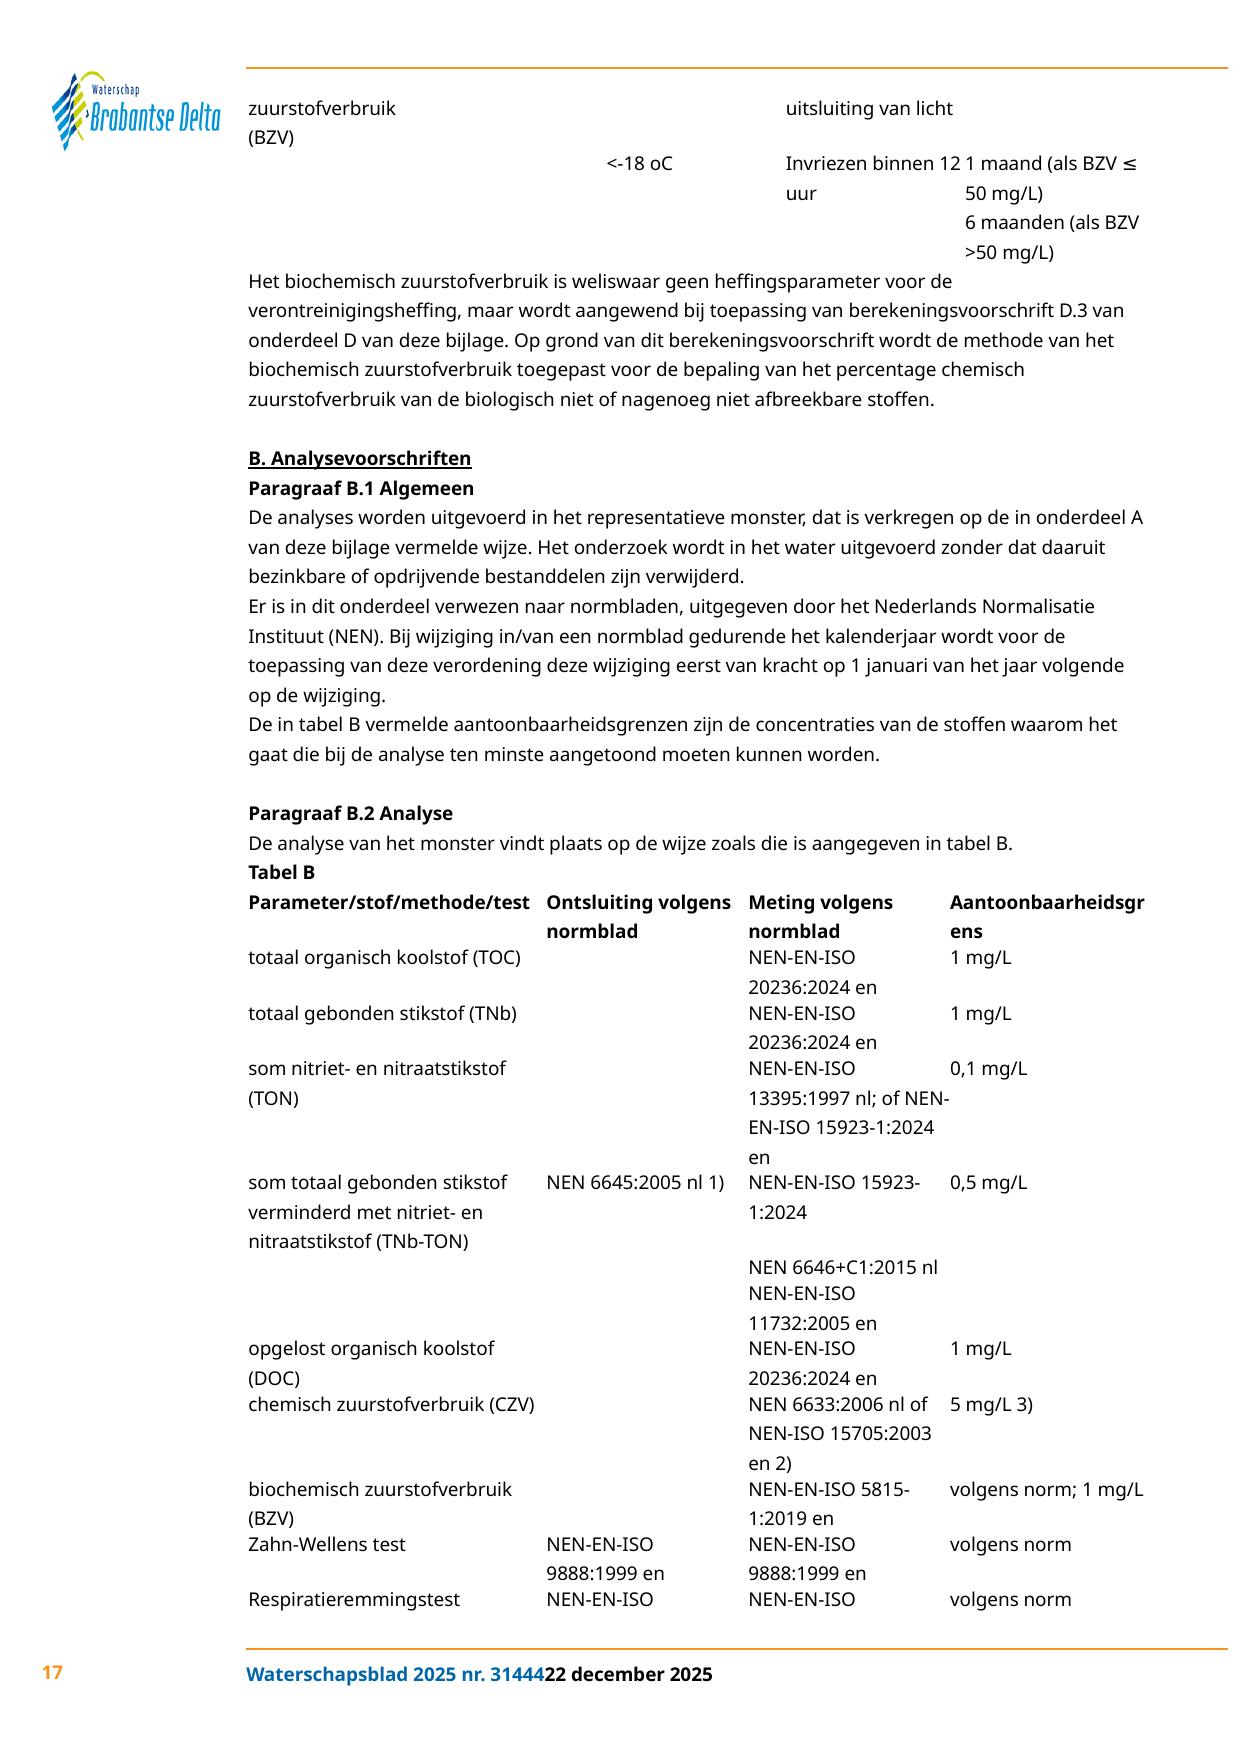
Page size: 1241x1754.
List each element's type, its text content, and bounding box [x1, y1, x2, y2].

table_cell [248, 1280, 546, 1336]
table_cell 5 mg/L 3) [950, 1391, 1152, 1476]
table_cell uitsluiting van licht [786, 95, 965, 150]
table_cell chemisch zuurstofverbruik (CZV) [248, 1391, 546, 1476]
table_cell NEN 6633:2006 nl of NEN-ISO 15705:2003 en 2) [748, 1391, 950, 1476]
text B. Analysevoorschriften [248, 445, 1152, 471]
table_cell Respiratieremmingstest [248, 1586, 546, 1612]
table_cell NEN-EN-ISO 13395:1997 nl; of NEN-EN-ISO 15923-1:2024 en [748, 1055, 950, 1169]
table_header Ontsluiting volgens normblad [546, 889, 748, 944]
table_cell 0,1 mg/L [950, 1055, 1152, 1169]
text De analyses worden uitgevoerd in het representatieve monster, dat is verkregen op de in onderdeel A van deze bijlage vermelde wijze. Het onderzoek wordt in het water uitgevoerd zonder dat daaruit bezinkbare of opdrijvende bestanddelen zijn verwijderd. [248, 504, 1152, 589]
table_cell [546, 1391, 748, 1476]
table_cell zuurstofverbruik (BZV) [248, 95, 427, 150]
table_cell [950, 1255, 1152, 1280]
table_cell volgens norm [950, 1531, 1152, 1586]
table_cell [965, 95, 1152, 150]
table_cell NEN-EN-ISO 9888:1999 en [748, 1531, 950, 1586]
table_cell NEN 6646+C1:2015 nl [748, 1255, 950, 1280]
table_cell NEN-EN-ISO 11732:2005 en [748, 1280, 950, 1336]
table_cell NEN-EN-ISO 20236:2024 en [748, 1336, 950, 1391]
table_cell 1 mg/L [950, 1336, 1152, 1391]
table_cell totaal organisch koolstof (TOC) [248, 945, 546, 1000]
table_cell NEN-EN-ISO [748, 1586, 950, 1612]
table_cell [546, 1055, 748, 1169]
table_cell totaal gebonden stikstof (TNb) [248, 1000, 546, 1055]
table_cell opgelost organisch koolstof (DOC) [248, 1336, 546, 1391]
table_cell NEN-EN-ISO 20236:2024 en [748, 1000, 950, 1055]
table_cell [950, 1280, 1152, 1336]
table_header Meting volgens normblad [748, 889, 950, 944]
table_cell [546, 1476, 748, 1531]
table_cell 1 mg/L [950, 1000, 1152, 1055]
table_cell NEN-EN-ISO 9888:1999 en [546, 1531, 748, 1586]
table_cell biochemisch zuurstofverbruik (BZV) [248, 1476, 546, 1531]
table_cell som totaal gebonden stikstof verminderd met nitriet- en nitraatstikstof (TNb-TON) [248, 1170, 546, 1254]
text Paragraaf B.2 Analyse [248, 800, 1152, 826]
table_cell NEN 6645:2005 nl 1) [546, 1170, 748, 1254]
table_cell [546, 1336, 748, 1391]
text Paragraaf B.1 Algemeen [248, 475, 1152, 501]
picture [41, 47, 231, 172]
table_cell [248, 1255, 546, 1280]
table_cell [427, 150, 606, 264]
table_cell [546, 1280, 748, 1336]
table_header Parameter/stof/methode/test [248, 889, 546, 944]
table_cell Invriezen binnen 12 uur [786, 150, 965, 264]
table_cell NEN-EN-ISO 20236:2024 en [748, 945, 950, 1000]
table_cell volgens norm [950, 1586, 1152, 1612]
text Het biochemisch zuurstofverbruik is weliswaar geen heffingsparameter voor de verontreinigingsheffing, maar wordt aangewend bij toepassing van berekeningsvoorschrift D.3 van onderdeel D van deze bijlage. Op grond van dit berekeningsvoorschrift wordt de methode van het biochemisch zuurstofverbruik toegepast voor de bepaling van het percentage chemisch zuurstofverbruik van de biologisch niet of nagenoeg niet afbreekbare stoffen. [248, 268, 1152, 412]
table_cell NEN-EN-ISO [546, 1586, 748, 1612]
table_cell [546, 1000, 748, 1055]
table_cell [606, 95, 786, 150]
table_cell 1 maand (als BZV ≤ 50 mg/L) 6 maanden (als BZV >50 mg/L) [965, 150, 1152, 264]
table_cell NEN-EN-ISO 15923-1:2024 [748, 1170, 950, 1254]
table_cell 0,5 mg/L [950, 1170, 1152, 1254]
table_cell Zahn-Wellens test [248, 1531, 546, 1586]
text De in tabel B vermelde aantoonbaarheidsgrenzen zijn de concentraties van de stoffen waarom het gaat die bij de analyse ten minste aangetoond moeten kunnen worden. [248, 712, 1152, 767]
table_cell [248, 150, 427, 264]
table_header Aantoonbaarheidsgrens [950, 889, 1152, 944]
table_cell [546, 945, 748, 1000]
table_cell <-18 oC [606, 150, 786, 264]
table_cell NEN-EN-ISO 5815-1:2019 en [748, 1476, 950, 1531]
table_cell volgens norm; 1 mg/L [950, 1476, 1152, 1531]
table_cell 1 mg/L [950, 945, 1152, 1000]
text Tabel B [248, 859, 1152, 885]
table_cell [427, 95, 606, 150]
text Er is in dit onderdeel verwezen naar normbladen, uitgegeven door het Nederlands Normalisatie Instituut (NEN). Bij wijziging in/van een normblad gedurende het kalenderjaar wordt voor de toepassing van deze verordening deze wijziging eerst van kracht op 1 januari van het jaar volgende op de wijziging. [248, 593, 1152, 708]
text De analyse van het monster vindt plaats op de wijze zoals die is aangegeven in tabel B. [248, 830, 1152, 856]
table_cell [546, 1255, 748, 1280]
table_cell som nitriet- en nitraatstikstof (TON) [248, 1055, 546, 1169]
